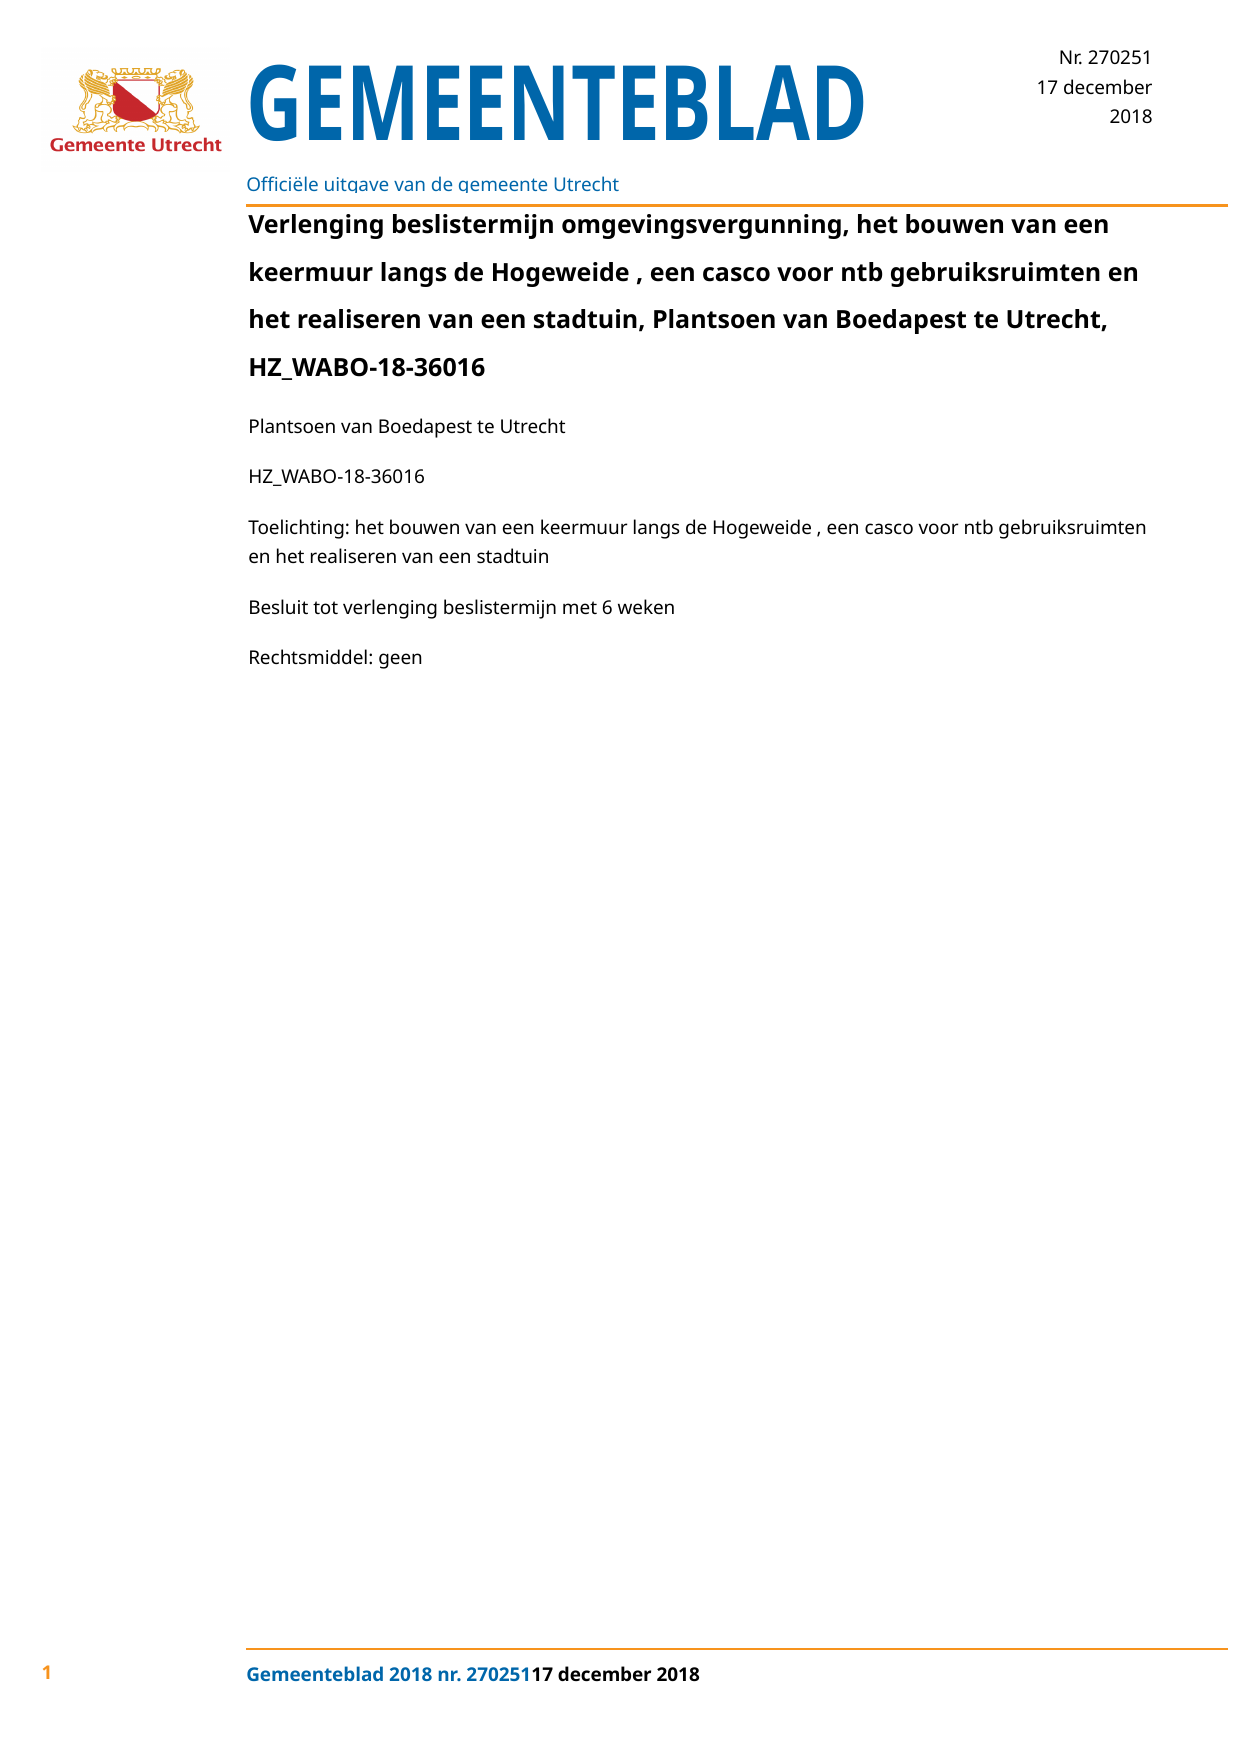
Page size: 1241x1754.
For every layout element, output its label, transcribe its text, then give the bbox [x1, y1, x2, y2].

text Verlenging beslistermijn omgevingsvergunning, het bouwen van een keermuur langs de Hogeweide , een casco voor ntb gebruiksruimten en het realiseren van een stadtuin, Plantsoen van Boedapest te Utrecht, HZ_WABO-18-36016 [248, 207, 1152, 384]
text Rechtsmiddel: geen [248, 644, 1152, 670]
text Besluit tot verlenging beslistermijn met 6 weken [248, 594, 1152, 620]
text HZ_WABO-18-36016 [248, 463, 1152, 489]
text Plantsoen van Boedapest te Utrecht [248, 413, 1152, 439]
text Toelichting: het bouwen van een keermuur langs de Hogeweide , een casco voor ntb gebruiksruimten en het realiseren van een stadtuin [248, 514, 1152, 569]
picture [41, 47, 231, 172]
